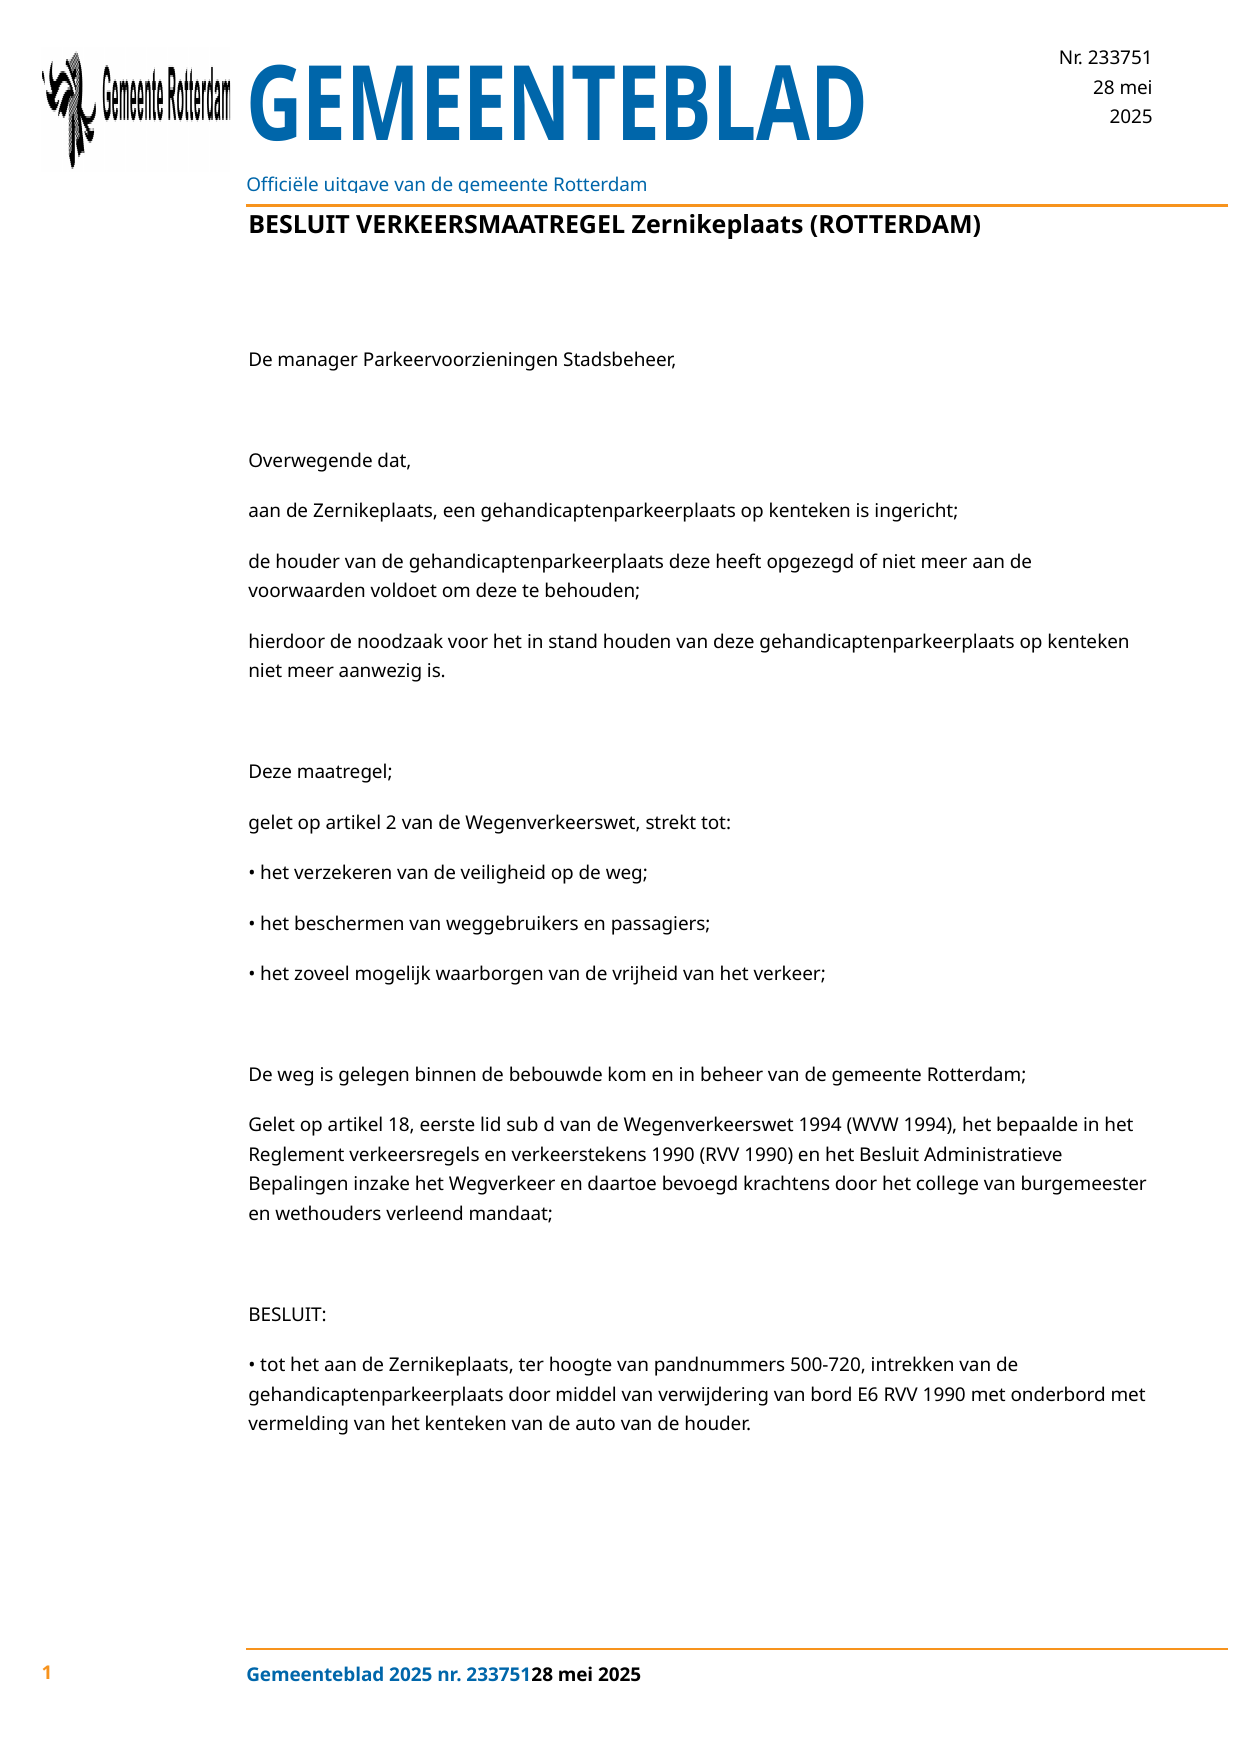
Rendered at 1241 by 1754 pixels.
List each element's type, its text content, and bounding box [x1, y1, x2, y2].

text Overwegende dat, [248, 447, 1152, 473]
text aan de Zernikeplaats, een gehandicaptenparkeerplaats op kenteken is ingericht; [248, 498, 1152, 523]
text • het zoveel mogelijk waarborgen van de vrijheid van het verkeer; [248, 960, 1152, 986]
text De manager Parkeervoorzieningen Stadsbeheer, [248, 346, 1152, 372]
text de houder van de gehandicaptenparkeerplaats deze heeft opgezegd of niet meer aan de voorwaarden voldoet om deze te behouden; [248, 548, 1152, 603]
text • tot het aan de Zernikeplaats, ter hoogte van pandnummers 500-720, intrekken van de gehandicaptenparkeerplaats door middel van verwijdering van bord E6 RVV 1990 met onderbord met vermelding van het kenteken van de auto van de houder. [248, 1351, 1152, 1436]
text BESLUIT VERKEERSMAATREGEL Zernikeplaats (ROTTERDAM) [248, 207, 1152, 241]
text gelet op artikel 2 van de Wegenverkeerswet, strekt tot: [248, 809, 1152, 835]
text BESLUIT: [248, 1301, 1152, 1327]
picture [41, 47, 231, 172]
text hierdoor de noodzaak voor het in stand houden van deze gehandicaptenparkeerplaats op kenteken niet meer aanwezig is. [248, 628, 1152, 683]
text Gelet op artikel 18, eerste lid sub d van de Wegenverkeerswet 1994 (WVW 1994), het bepaalde in het Reglement verkeersregels en verkeerstekens 1990 (RVV 1990) en het Besluit Administratieve Bepalingen inzake het Wegverkeer en daartoe bevoegd krachtens door het college van burgemeester en wethouders verleend mandaat; [248, 1111, 1152, 1226]
text • het verzekeren van de veiligheid op de weg; [248, 859, 1152, 885]
text • het beschermen van weggebruikers en passagiers; [248, 910, 1152, 936]
text Deze maatregel; [248, 758, 1152, 784]
text De weg is gelegen binnen de bebouwde kom en in beheer van de gemeente Rotterdam; [248, 1061, 1152, 1087]
